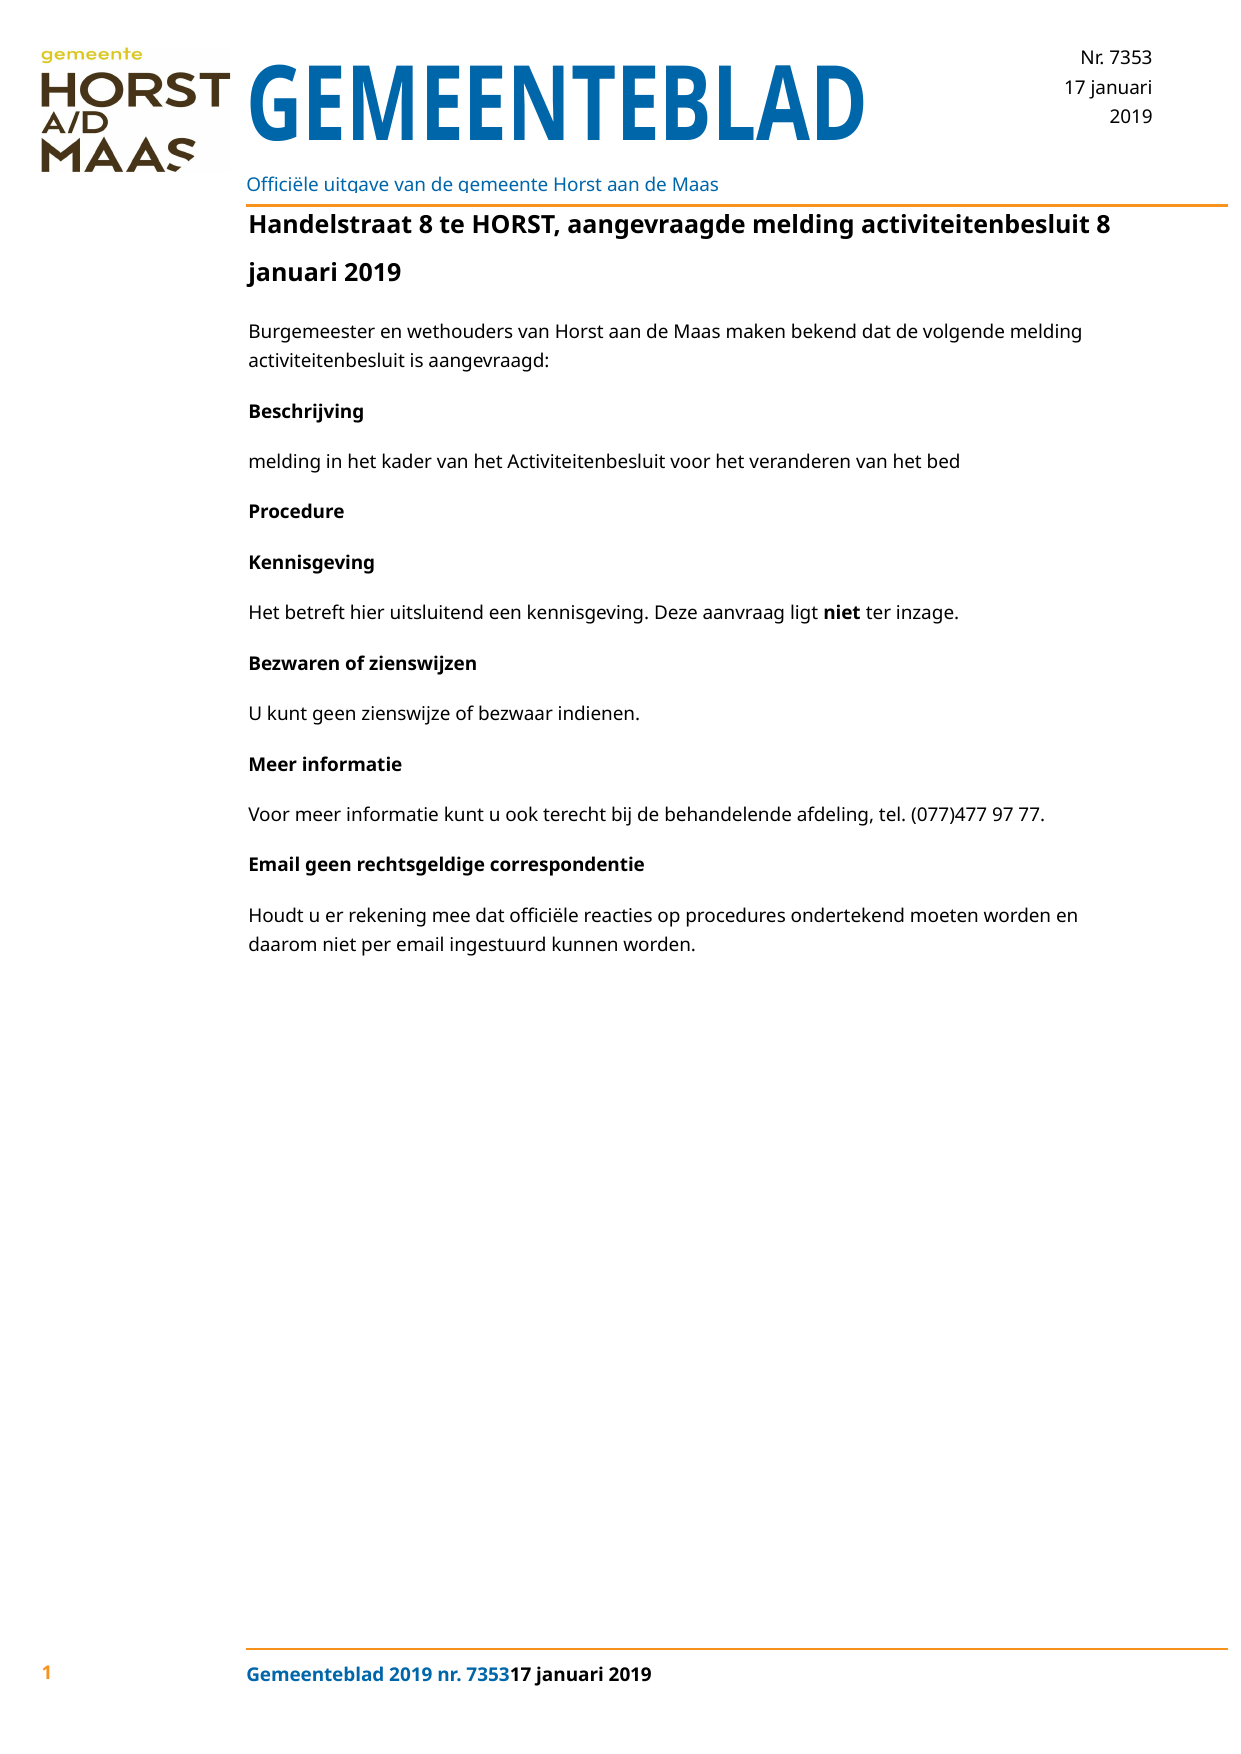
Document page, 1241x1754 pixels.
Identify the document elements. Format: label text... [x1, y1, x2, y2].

text Beschrijving [248, 398, 1152, 424]
text Handelstraat 8 te HORST, aangevraagde melding activiteitenbesluit 8 januari 2019 [248, 207, 1152, 288]
text U kunt geen zienswijze of bezwaar indienen. [248, 700, 1152, 726]
text Burgemeester en wethouders van Horst aan de Maas maken bekend dat de volgende melding activiteitenbesluit is aangevraagd: [248, 318, 1152, 373]
text Procedure [248, 499, 1152, 524]
text Email geen rechtsgeldige correspondentie [248, 852, 1152, 877]
text Bezwaren of zienswijzen [248, 650, 1152, 676]
text Houdt u er rekening mee dat officiële reacties op procedures ondertekend moeten worden en daarom niet per email ingestuurd kunnen worden. [248, 902, 1152, 957]
picture [41, 47, 231, 172]
text Meer informatie [248, 751, 1152, 777]
text Voor meer informatie kunt u ook terecht bij de behandelende afdeling, tel. (077)477 97 77. [248, 801, 1152, 827]
text Kennisgeving [248, 549, 1152, 575]
text Het betreft hier uitsluitend een kennisgeving. Deze aanvraag ligt niet ter inzage. [248, 599, 1152, 625]
text melding in het kader van het Activiteitenbesluit voor het veranderen van het bed [248, 448, 1152, 474]
